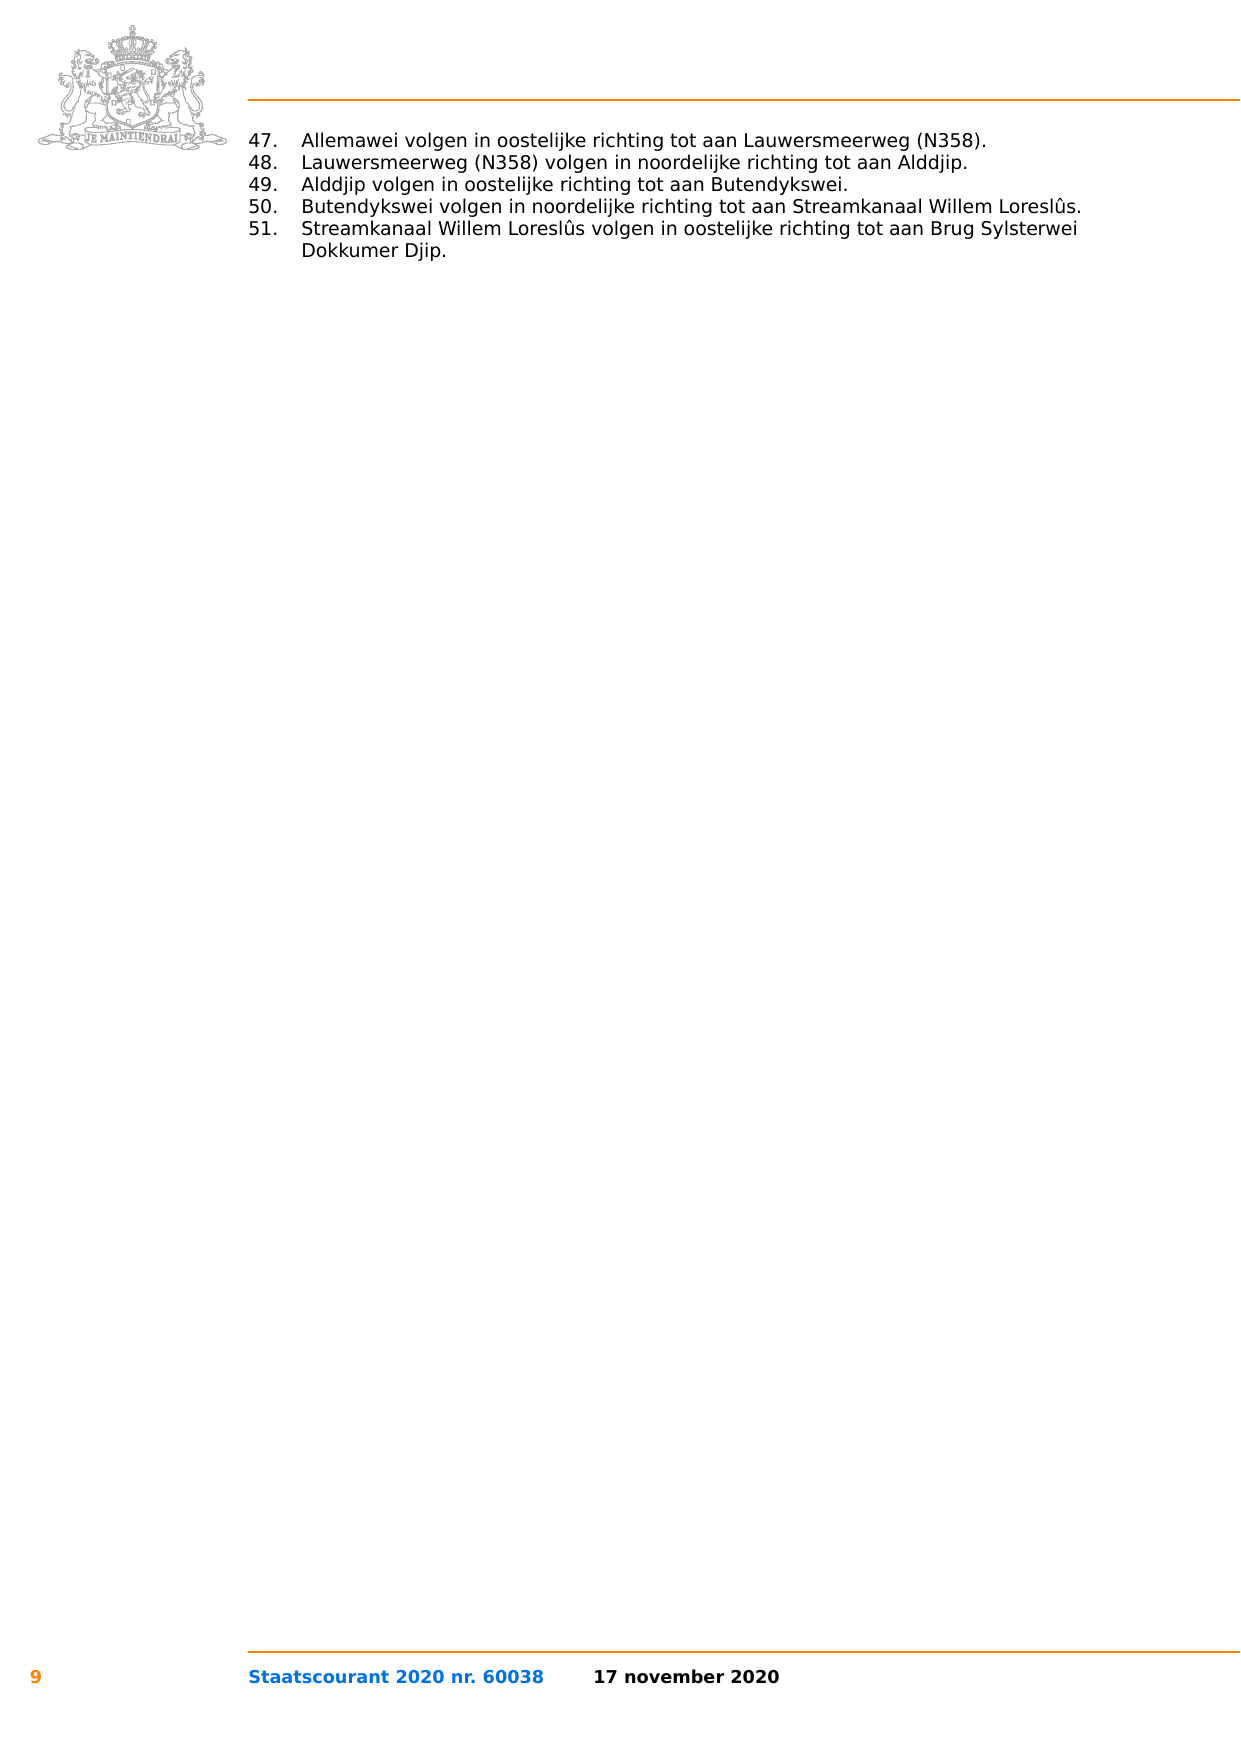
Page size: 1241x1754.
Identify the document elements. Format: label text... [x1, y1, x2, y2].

text 49. Alddjip volgen in oostelijke richting tot aan Butendykswei. [248, 174, 1163, 196]
text 50. Butendykswei volgen in noordelijke richting tot aan Streamkanaal Willem Loreslûs. [248, 196, 1163, 218]
text 51. Streamkanaal Willem Loreslûs volgen in oostelijke richting tot aan Brug Sylsterwei Dokkumer Djip. [248, 218, 1163, 262]
text 47. Allemawei volgen in oostelijke richting tot aan Lauwersmeerweg (N358). [248, 130, 1163, 152]
text 48. Lauwersmeerweg (N358) volgen in noordelijke richting tot aan Alddjip. [248, 152, 1163, 174]
picture [38, 25, 227, 150]
